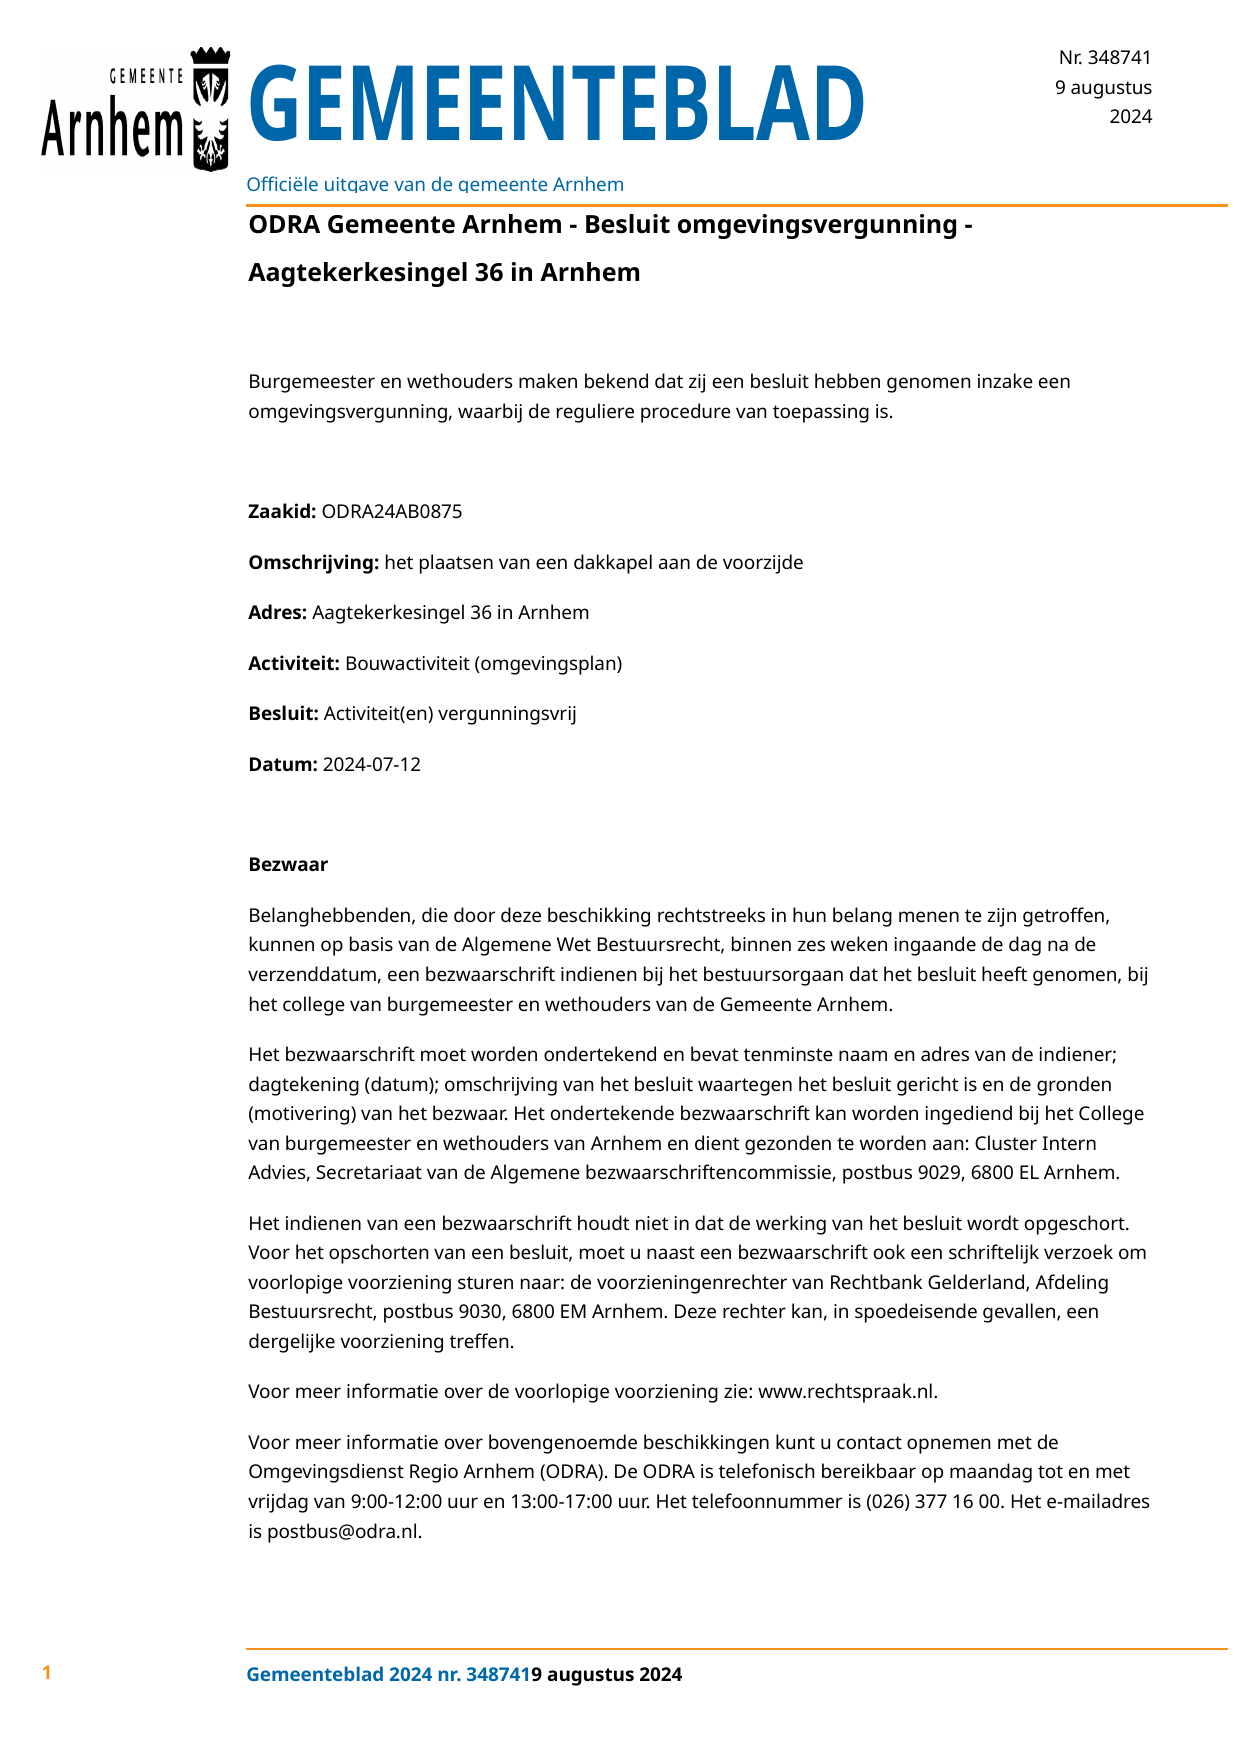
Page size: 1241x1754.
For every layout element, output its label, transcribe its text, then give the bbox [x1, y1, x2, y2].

text Besluit: Activiteit(en) vergunningsvrij [248, 700, 1152, 726]
text Adres: Aagtekerkesingel 36 in Arnhem [248, 599, 1152, 625]
picture [41, 47, 231, 172]
text Bezwaar [248, 852, 1152, 877]
text Belanghebbenden, die door deze beschikking rechtstreeks in hun belang menen te zijn getroffen, kunnen op basis van de Algemene Wet Bestuursrecht, binnen zes weken ingaande de dag na de verzenddatum, een bezwaarschrift indienen bij het bestuursorgaan dat het besluit heeft genomen, bij het college van burgemeester en wethouders van de Gemeente Arnhem. [248, 902, 1152, 1017]
text Datum: 2024-07-12 [248, 751, 1152, 777]
text Zaakid: ODRA24AB0875 [248, 499, 1152, 524]
text Activiteit: Bouwactiviteit (omgevingsplan) [248, 650, 1152, 676]
text Het indienen van een bezwaarschrift houdt niet in dat de werking van het besluit wordt opgeschort. Voor het opschorten van een besluit, moet u naast een bezwaarschrift ook een schriftelijk verzoek om voorlopige voorziening sturen naar: de voorzieningenrechter van Rechtbank Gelderland, Afdeling Bestuursrecht, postbus 9030, 6800 EM Arnhem. Deze rechter kan, in spoedeisende gevallen, een dergelijke voorziening treffen. [248, 1210, 1152, 1354]
text Burgemeester en wethouders maken bekend dat zij een besluit hebben genomen inzake een omgevingsvergunning, waarbij de reguliere procedure van toepassing is. [248, 368, 1152, 424]
text Voor meer informatie over bovengenoemde beschikkingen kunt u contact opnemen met de Omgevingsdienst Regio Arnhem (ODRA). De ODRA is telefonisch bereikbaar op maandag tot en met vrijdag van 9:00-12:00 uur en 13:00-17:00 uur. Het telefoonnummer is (026) 377 16 00. Het e-mailadres is postbus@odra.nl. [248, 1429, 1152, 1544]
text ODRA Gemeente Arnhem - Besluit omgevingsvergunning - Aagtekerkesingel 36 in Arnhem [248, 207, 1152, 288]
text Omschrijving: het plaatsen van een dakkapel aan de voorzijde [248, 549, 1152, 575]
text Voor meer informatie over de voorlopige voorziening zie: www.rechtspraak.nl. [248, 1379, 1152, 1404]
text Het bezwaarschrift moet worden ondertekend en bevat tenminste naam en adres van de indiener; dagtekening (datum); omschrijving van het besluit waartegen het besluit gericht is en de gronden (motivering) van het bezwaar. Het ondertekende bezwaarschrift kan worden ingediend bij het College van burgemeester en wethouders van Arnhem en dient gezonden te worden aan: Cluster Intern Advies, Secretariaat van de Algemene bezwaarschriftencommissie, postbus 9029, 6800 EL Arnhem. [248, 1041, 1152, 1185]
